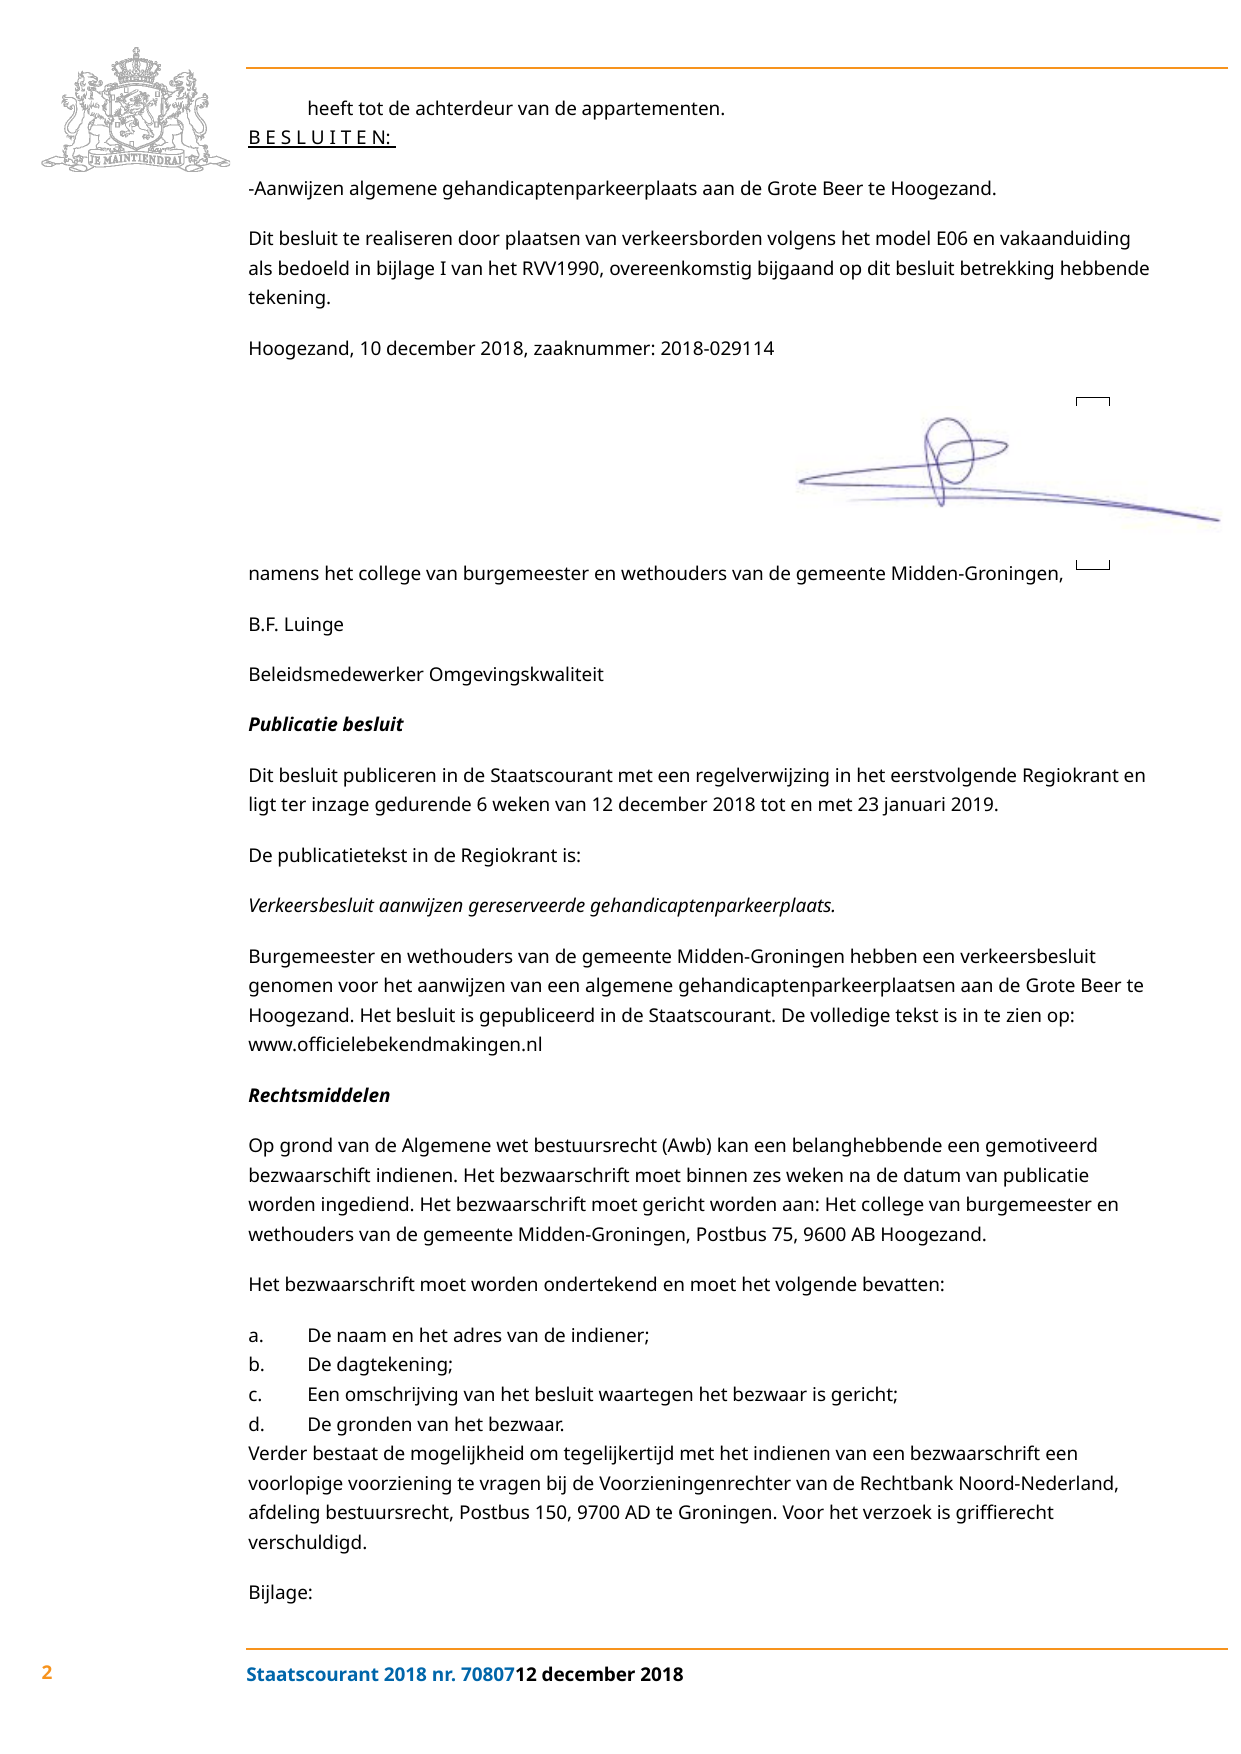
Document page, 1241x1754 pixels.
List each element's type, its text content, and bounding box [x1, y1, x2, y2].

list De dagtekening; [248, 1352, 1152, 1377]
text Publicatie besluit [248, 712, 1152, 737]
text Burgemeester en wethouders van de gemeente Midden-Groningen hebben een verkeersbesluit genomen voor het aanwijzen van een algemene gehandicaptenparkeerplaatsen aan de Grote Beer te Hoogezand. Het besluit is gepubliceerd in de Staatscourant. De volledige tekst is in te zien op: www.officielebekendmakingen.nl [248, 943, 1152, 1057]
list De gronden van het bezwaar. [248, 1411, 1152, 1436]
list De naam en het adres van de indiener; [248, 1322, 1152, 1348]
text -Aanwijzen algemene gehandicaptenparkeerplaats aan de Grote Beer te Hoogezand. [248, 175, 1152, 201]
text Dit besluit te realiseren door plaatsen van verkeersborden volgens het model E06 en vakaanduiding als bedoeld in bijlage I van het RVV1990, overeenkomstig bijgaand op dit besluit betrekking hebbende tekening. [248, 225, 1152, 310]
text namens het college van burgemeester en wethouders van de gemeente Midden-Groningen, [248, 385, 1152, 586]
picture [771, 406, 1240, 560]
text Beleidsmedewerker Omgevingskwaliteit [248, 661, 1152, 687]
text Het bezwaarschrift moet worden ondertekend en moet het volgende bevatten: [248, 1272, 1152, 1297]
text B.F. Luinge [248, 611, 1152, 636]
text B E S L U I T E N: [248, 124, 1152, 150]
picture [41, 47, 231, 172]
text Hoogezand, 10 december 2018, zaaknummer: 2018-029114 [248, 335, 1152, 361]
list heeft tot de achterdeur van de appartementen. [248, 95, 1152, 121]
text De publicatietekst in de Regiokrant is: [248, 842, 1152, 868]
text Verkeersbesluit aanwijzen gereserveerde gehandicaptenparkeerplaats. [248, 892, 1152, 918]
text Rechtsmiddelen [248, 1082, 1152, 1108]
list Een omschrijving van het besluit waartegen het bezwaar is gericht; [248, 1381, 1152, 1407]
text Bijlage: [248, 1579, 1152, 1605]
text Dit besluit publiceren in de Staatscourant met een regelverwijzing in het eerstvolgende Regiokrant en ligt ter inzage gedurende 6 weken van 12 december 2018 tot en met 23 januari 2019. [248, 762, 1152, 817]
text Op grond van de Algemene wet bestuursrecht (Awb) kan een belanghebbende een gemotiveerd bezwaarschift indienen. Het bezwaarschrift moet binnen zes weken na de datum van publicatie worden ingediend. Het bezwaarschrift moet gericht worden aan: Het college van burgemeester en wethouders van de gemeente Midden-Groningen, Postbus 75, 9600 AB Hoogezand. [248, 1132, 1152, 1247]
text Verder bestaat de mogelijkheid om tegelijkertijd met het indienen van een bezwaarschrift een voorlopige voorziening te vragen bij de Voorzieningenrechter van de Rechtbank Noord-Nederland, afdeling bestuursrecht, Postbus 150, 9700 AD te Groningen. Voor het verzoek is griffierecht verschuldigd. [248, 1440, 1152, 1555]
